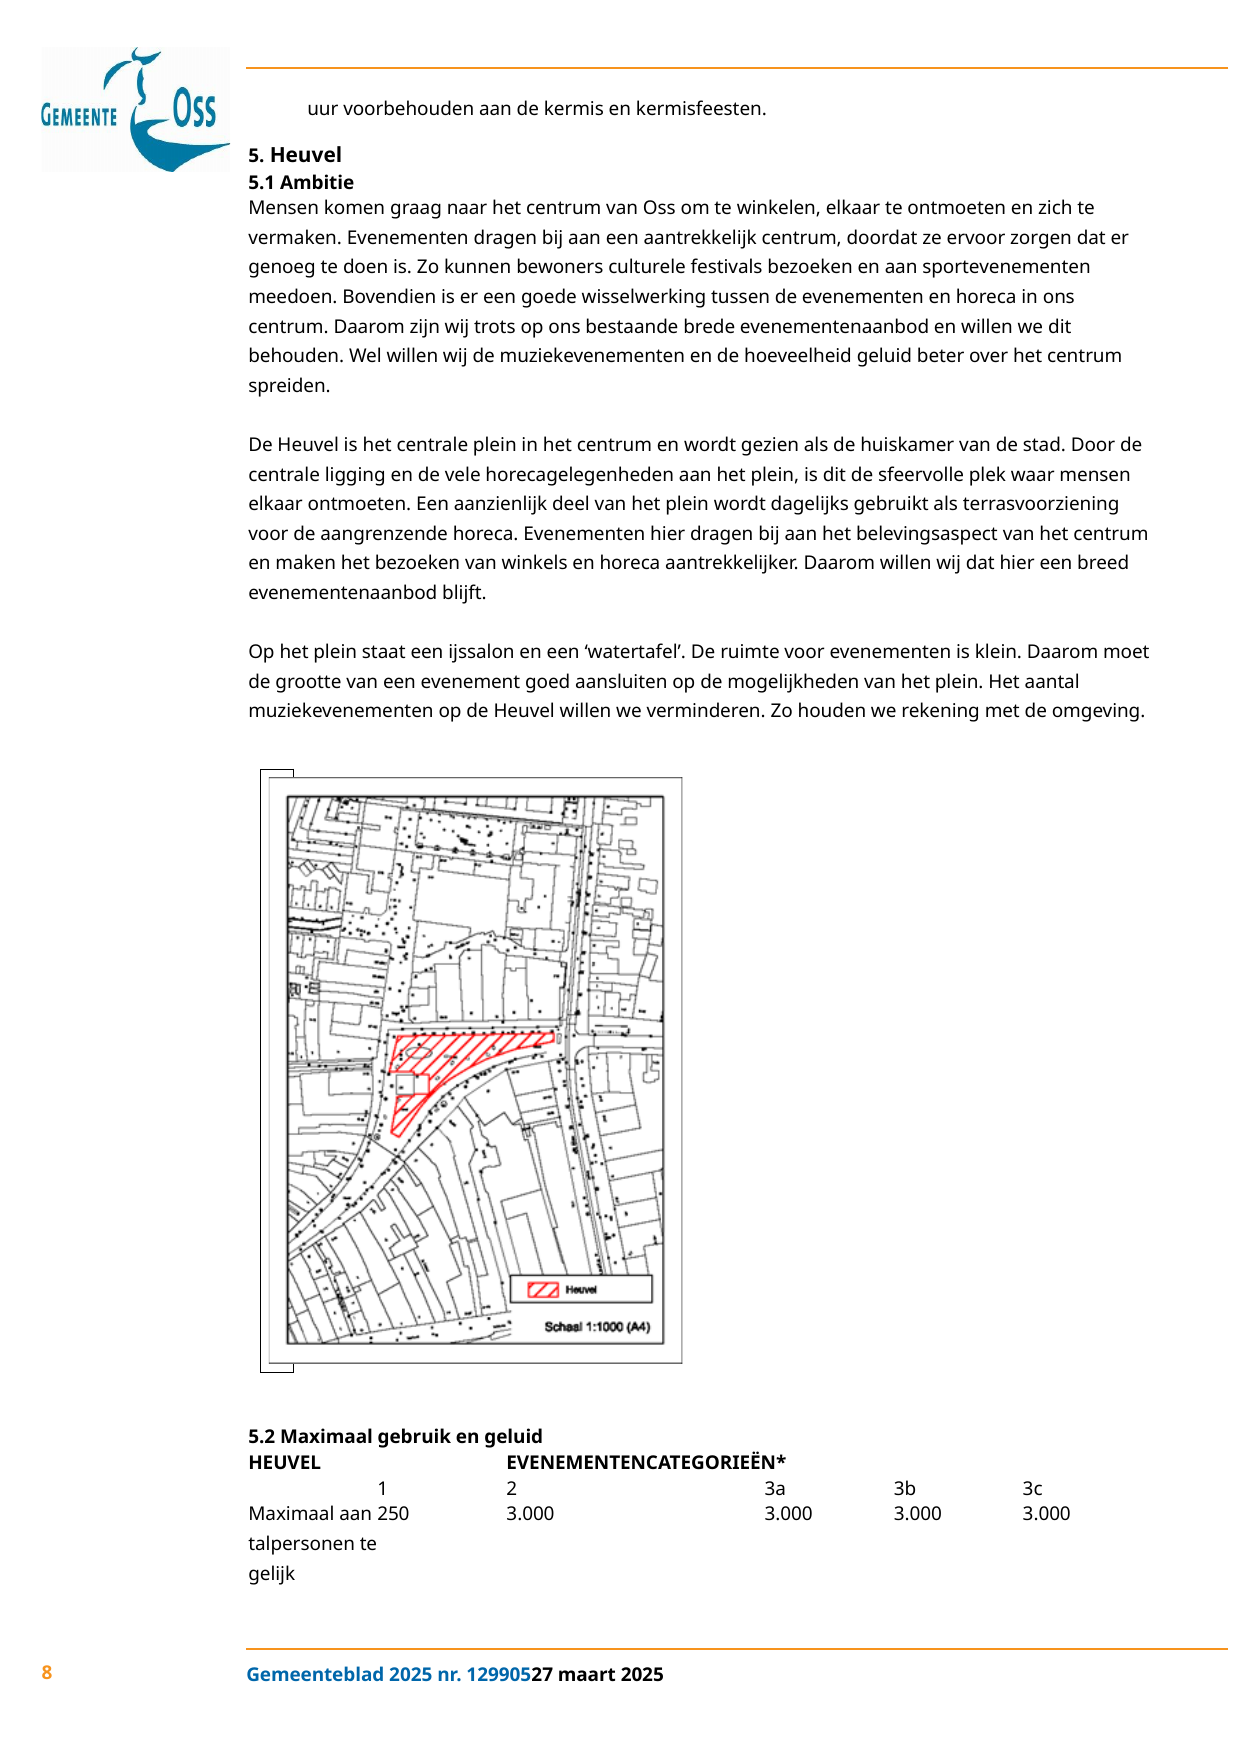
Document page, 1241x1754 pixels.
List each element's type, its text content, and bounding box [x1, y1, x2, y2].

table_header HEUVEL [248, 1449, 377, 1475]
text 5. Heuvel [248, 140, 1152, 169]
picture [268, 777, 683, 1364]
table_header [377, 1449, 506, 1475]
table_cell Maximaal aantalpersonen tegelijk [248, 1501, 377, 1585]
text 5.1 Ambitie [248, 169, 1152, 194]
table_header EVENEMENTENCATEGORIEËN* [506, 1449, 1022, 1475]
list uur voorbehouden aan de kermis en kermisfeesten. [248, 95, 1152, 121]
text Op het plein staat een ijssalon en een ‘watertafel’. De ruimte voor evenementen is klein. Daarom moet de grootte van een evenement goed aansluiten op de mogelijkheden van het plein. Het aantal muziekevenementen op de Heuvel willen we verminderen. Zo houden we rekening met de omgeving. [248, 638, 1152, 723]
picture [41, 47, 231, 172]
table_cell 1 [377, 1475, 506, 1501]
text De Heuvel is het centrale plein in het centrum en wordt gezien als de huiskamer van de stad. Door de centrale ligging en de vele horecagelegenheden aan het plein, is dit de sfeervolle plek waar mensen elkaar ontmoeten. Een aanzienlijk deel van het plein wordt dagelijks gebruikt als terrasvoorziening voor de aangrenzende horeca. Evenementen hier dragen bij aan het belevingsaspect van het centrum en maken het bezoeken van winkels en horeca aantrekkelijker. Daarom willen wij dat hier een breed evenementenaanbod blijft. [248, 431, 1152, 605]
table_header [1023, 1449, 1152, 1475]
text Mensen komen graag naar het centrum van Oss om te winkelen, elkaar te ontmoeten en zich te vermaken. Evenementen dragen bij aan een aantrekkelijk centrum, doordat ze ervoor zorgen dat er genoeg te doen is. Zo kunnen bewoners culturele festivals bezoeken en aan sportevenementen meedoen. Bovendien is er een goede wisselwerking tussen de evenementen en horeca in ons centrum. Daarom zijn wij trots op ons bestaande brede evenementenaanbod en willen we dit behouden. Wel willen wij de muziekevenementen en de hoeveelheid geluid beter over het centrum spreiden. [248, 194, 1152, 398]
table_cell 3b [894, 1475, 1022, 1501]
table_cell 3.000 [506, 1501, 764, 1585]
table_cell 3c [1023, 1475, 1152, 1501]
table_cell [248, 1475, 377, 1501]
table_cell 3.000 [1023, 1501, 1152, 1585]
text 5.2 Maximaal gebruik en geluid [248, 1423, 1152, 1449]
table_cell 2 [506, 1475, 764, 1501]
table_cell 3.000 [764, 1501, 893, 1585]
table_cell 3a [764, 1475, 893, 1501]
table_cell 3.000 [894, 1501, 1022, 1585]
table_cell 250 [377, 1501, 506, 1585]
